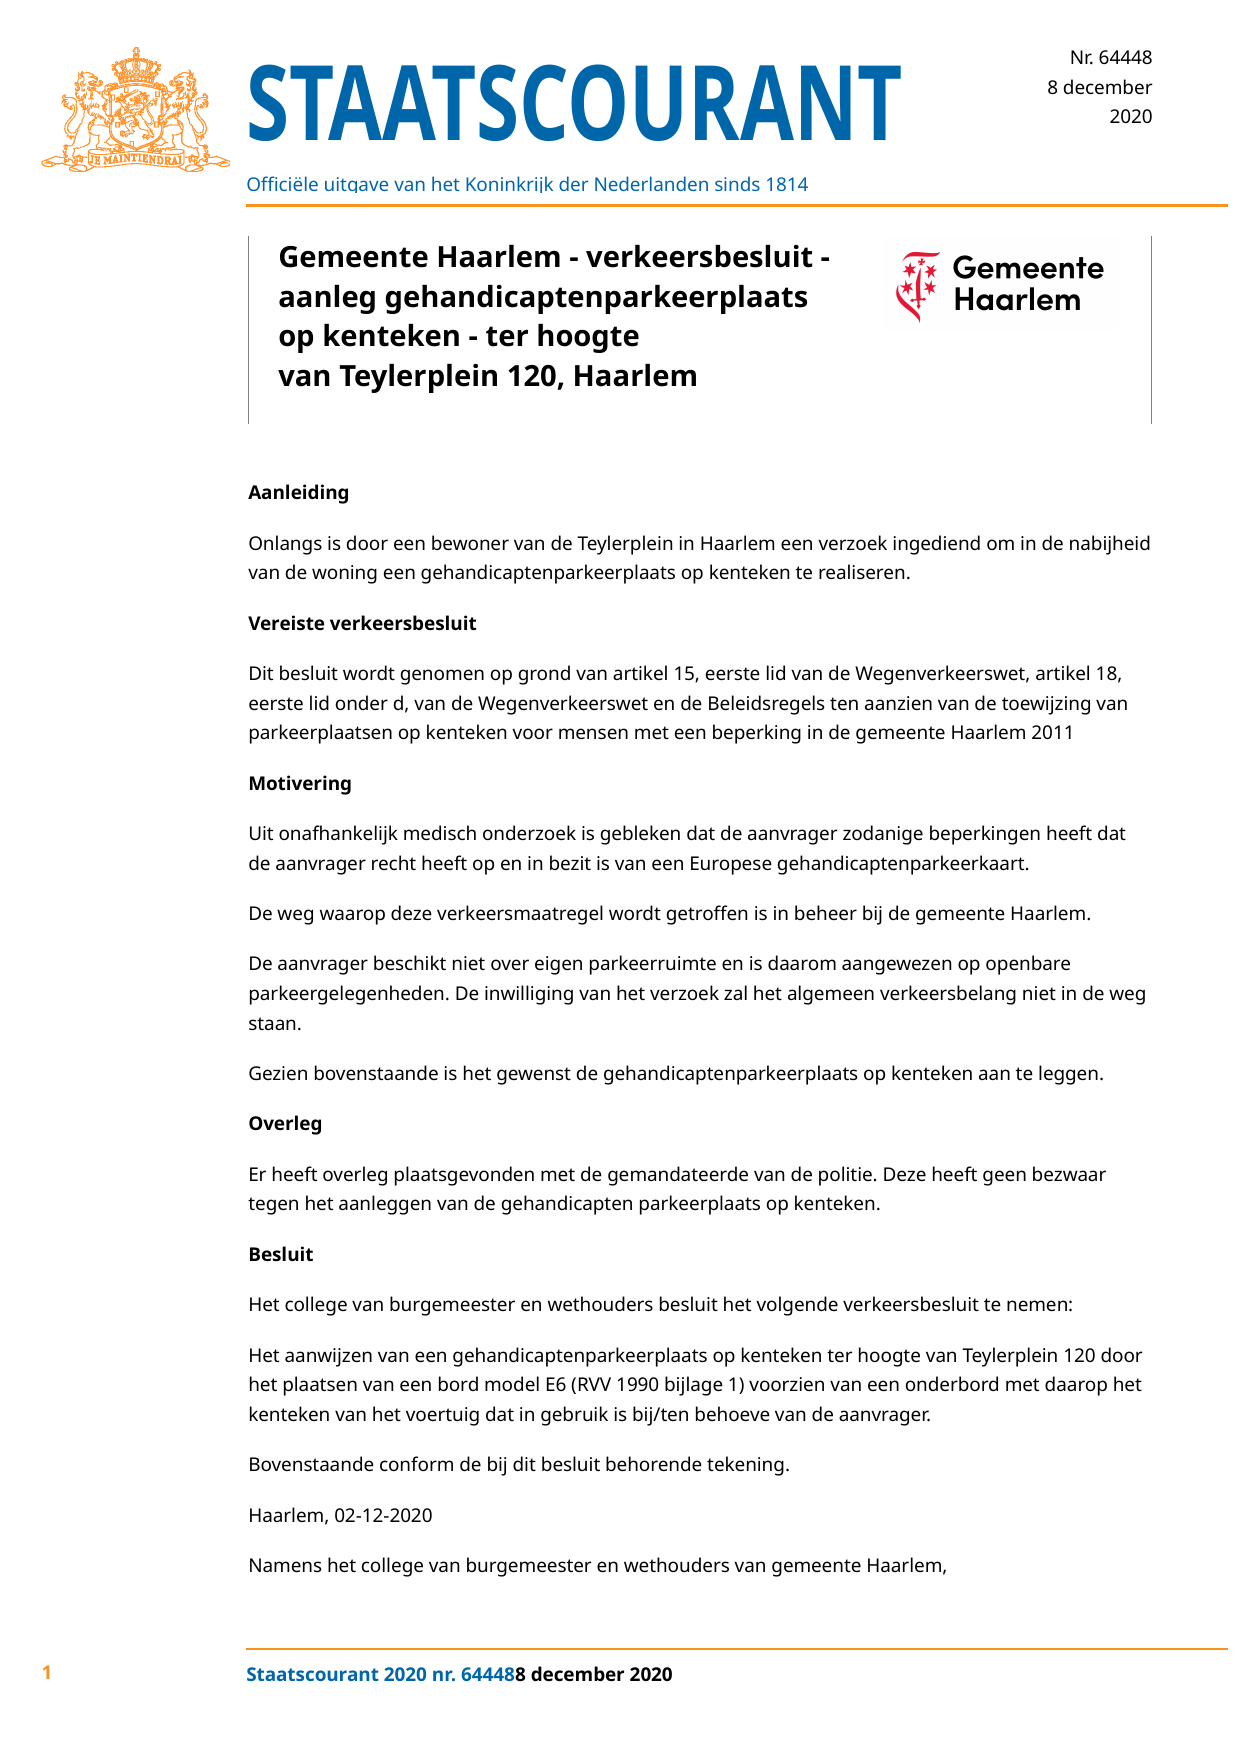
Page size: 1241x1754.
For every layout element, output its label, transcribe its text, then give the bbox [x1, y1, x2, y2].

text Dit besluit wordt genomen op grond van artikel 15, eerste lid van de Wegenverkeerswet, artikel 18, eerste lid onder d, van de Wegenverkeerswet en de Beleidsregels ten aanzien van de toewijzing van parkeerplaatsen op kenteken voor mensen met een beperking in de gemeente Haarlem 2011 [248, 660, 1152, 745]
text Besluit [248, 1241, 1152, 1267]
text Motivering [248, 770, 1152, 796]
text Overleg [248, 1111, 1152, 1136]
text Uit onafhankelijk medisch onderzoek is gebleken dat de aanvrager zodanige beperkingen heeft dat de aanvrager recht heeft op en in bezit is van een Europese gehandicaptenparkeerkaart. [248, 820, 1152, 876]
text Onlangs is door een bewoner van de Teylerplein in Haarlem een verzoek ingediend om in de nabijheid van de woning een gehandicaptenparkeerplaats op kenteken te realiseren. [248, 530, 1152, 585]
text Het aanwijzen van een gehandicaptenparkeerplaats op kenteken ter hoogte van Teylerplein 120 door het plaatsen van een bord model E6 (RVV 1990 bijlage 1) voorzien van een onderbord met daarop het kenteken van het voertuig dat in gebruik is bij/ten behoeve van de aanvrager. [248, 1342, 1152, 1427]
picture [41, 47, 231, 172]
text Bovenstaande conform de bij dit besluit behorende tekening. [248, 1451, 1152, 1477]
text Het college van burgemeester en wethouders besluit het volgende verkeersbesluit te nemen: [248, 1291, 1152, 1317]
text De weg waarop deze verkeersmaatregel wordt getroffen is in beheer bij de gemeente Haarlem. [248, 900, 1152, 926]
table_header [850, 236, 1151, 424]
text Namens het college van burgemeester en wethouders van gemeente Haarlem, [248, 1552, 1152, 1578]
text Gezien bovenstaande is het gewenst de gehandicaptenparkeerplaats op kenteken aan te leggen. [248, 1060, 1152, 1086]
text Vereiste verkeersbesluit [248, 610, 1152, 636]
text Haarlem, 02-12-2020 [248, 1502, 1152, 1528]
table_header Gemeente Haarlem - verkeersbesluit - aanleg gehandicaptenparkeerplaats op kenteken - ter hoogte van Teylerplein 120, Haarlem [249, 236, 850, 424]
text Er heeft overleg plaatsgevonden met de gemandateerde van de politie. Deze heeft geen bezwaar tegen het aanleggen van de gehandicapten parkeerplaats op kenteken. [248, 1161, 1152, 1216]
text De aanvrager beschikt niet over eigen parkeerruimte en is daarom aangewezen op openbare parkeergelegenheden. De inwilliging van het verzoek zal het algemeen verkeersbelang niet in de weg staan. [248, 951, 1152, 1036]
picture [882, 236, 1119, 331]
text Aanleiding [248, 479, 1152, 505]
